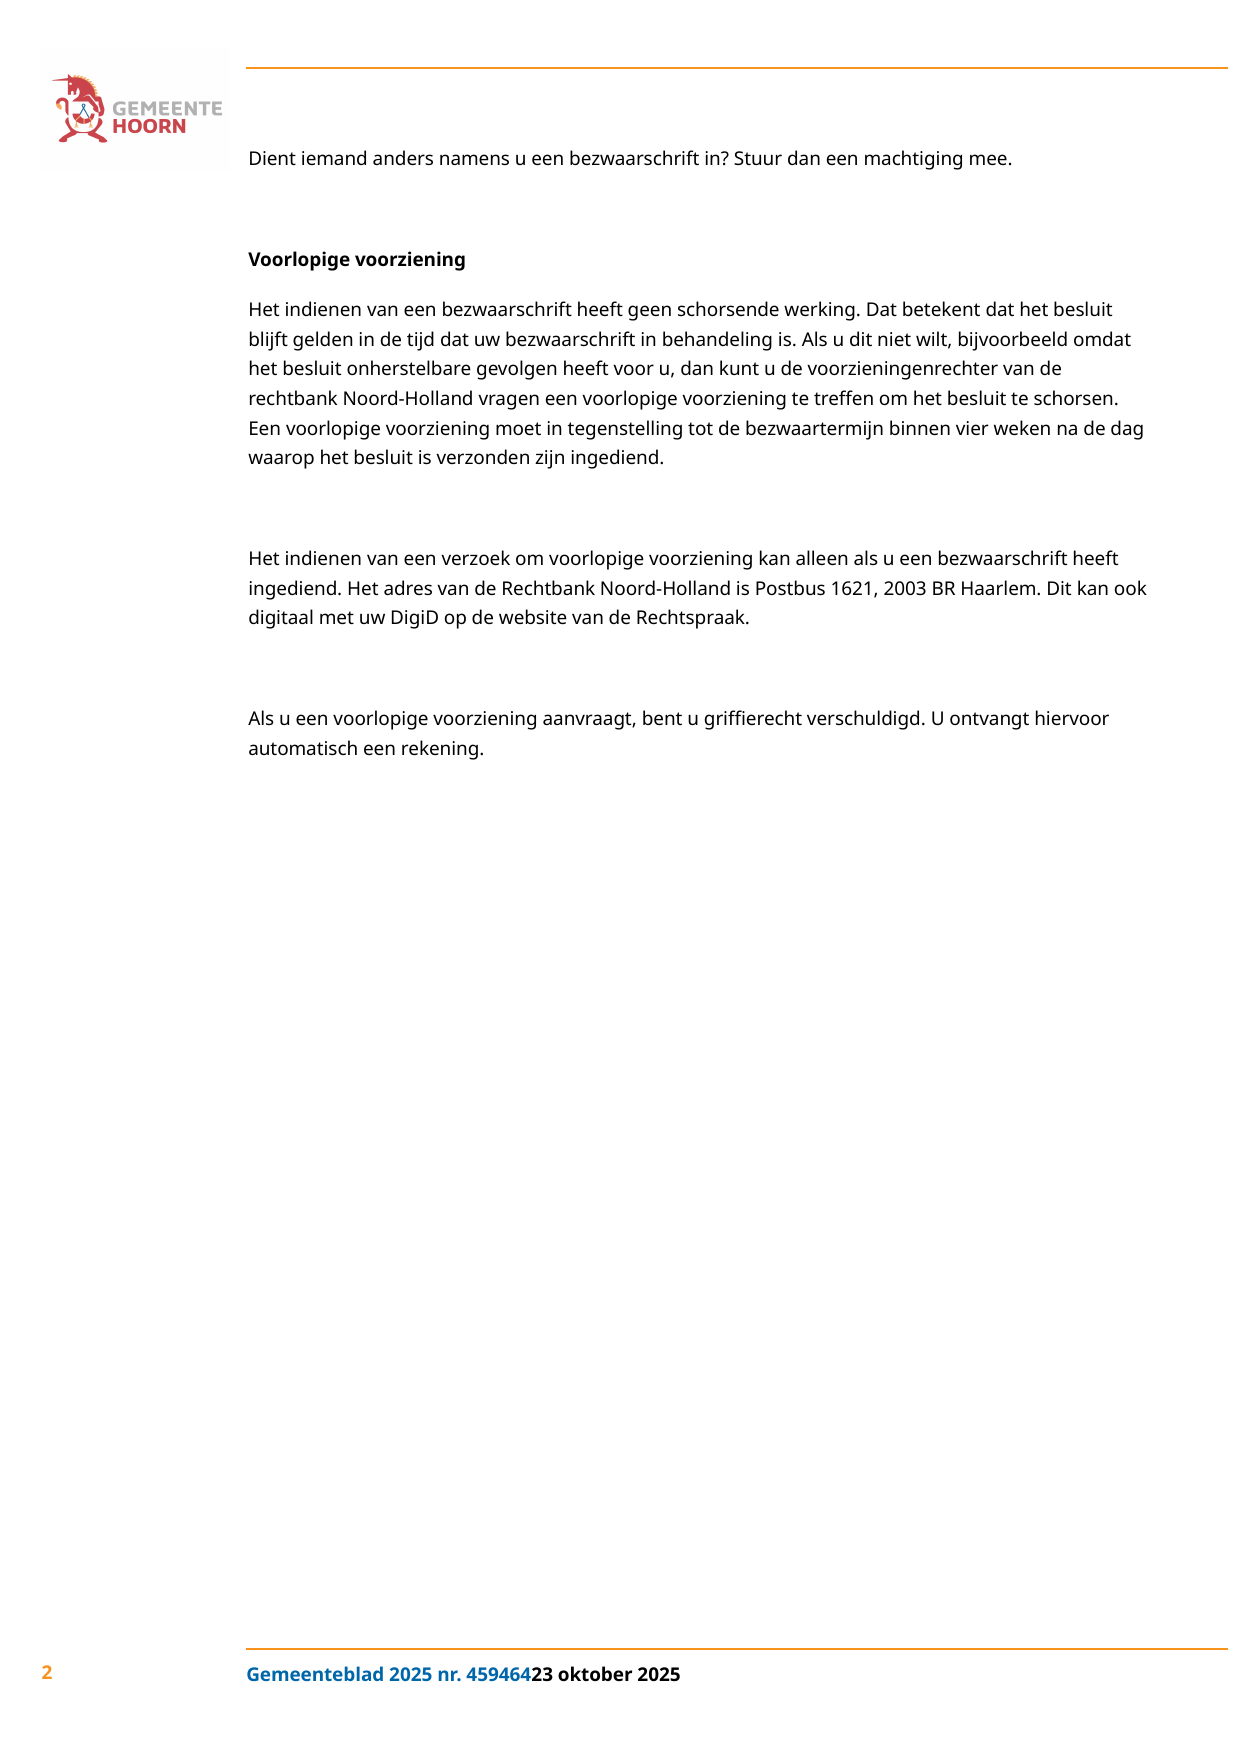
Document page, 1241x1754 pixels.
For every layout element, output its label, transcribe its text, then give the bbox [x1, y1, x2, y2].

text Voorlopige voorziening [248, 246, 1152, 272]
text Het indienen van een verzoek om voorlopige voorziening kan alleen als u een bezwaarschrift heeft ingediend. Het adres van de Rechtbank Noord-Holland is Postbus 1621, 2003 BR Haarlem. Dit kan ook digitaal met uw DigiD op de website van de Rechtspraak. [248, 545, 1152, 630]
picture [41, 47, 231, 172]
text Dient iemand anders namens u een bezwaarschrift in? Stuur dan een machtiging mee. [248, 145, 1152, 171]
text Het indienen van een bezwaarschrift heeft geen schorsende werking. Dat betekent dat het besluit blijft gelden in de tijd dat uw bezwaarschrift in behandeling is. Als u dit niet wilt, bijvoorbeeld omdat het besluit onherstelbare gevolgen heeft voor u, dan kunt u de voorzieningenrechter van de rechtbank Noord-Holland vragen een voorlopige voorziening te treffen om het besluit te schorsen. Een voorlopige voorziening moet in tegenstelling tot de bezwaartermijn binnen vier weken na de dag waarop het besluit is verzonden zijn ingediend. [248, 296, 1152, 470]
text Als u een voorlopige voorziening aanvraagt, bent u griffierecht verschuldigd. U ontvangt hiervoor automatisch een rekening. [248, 705, 1152, 761]
